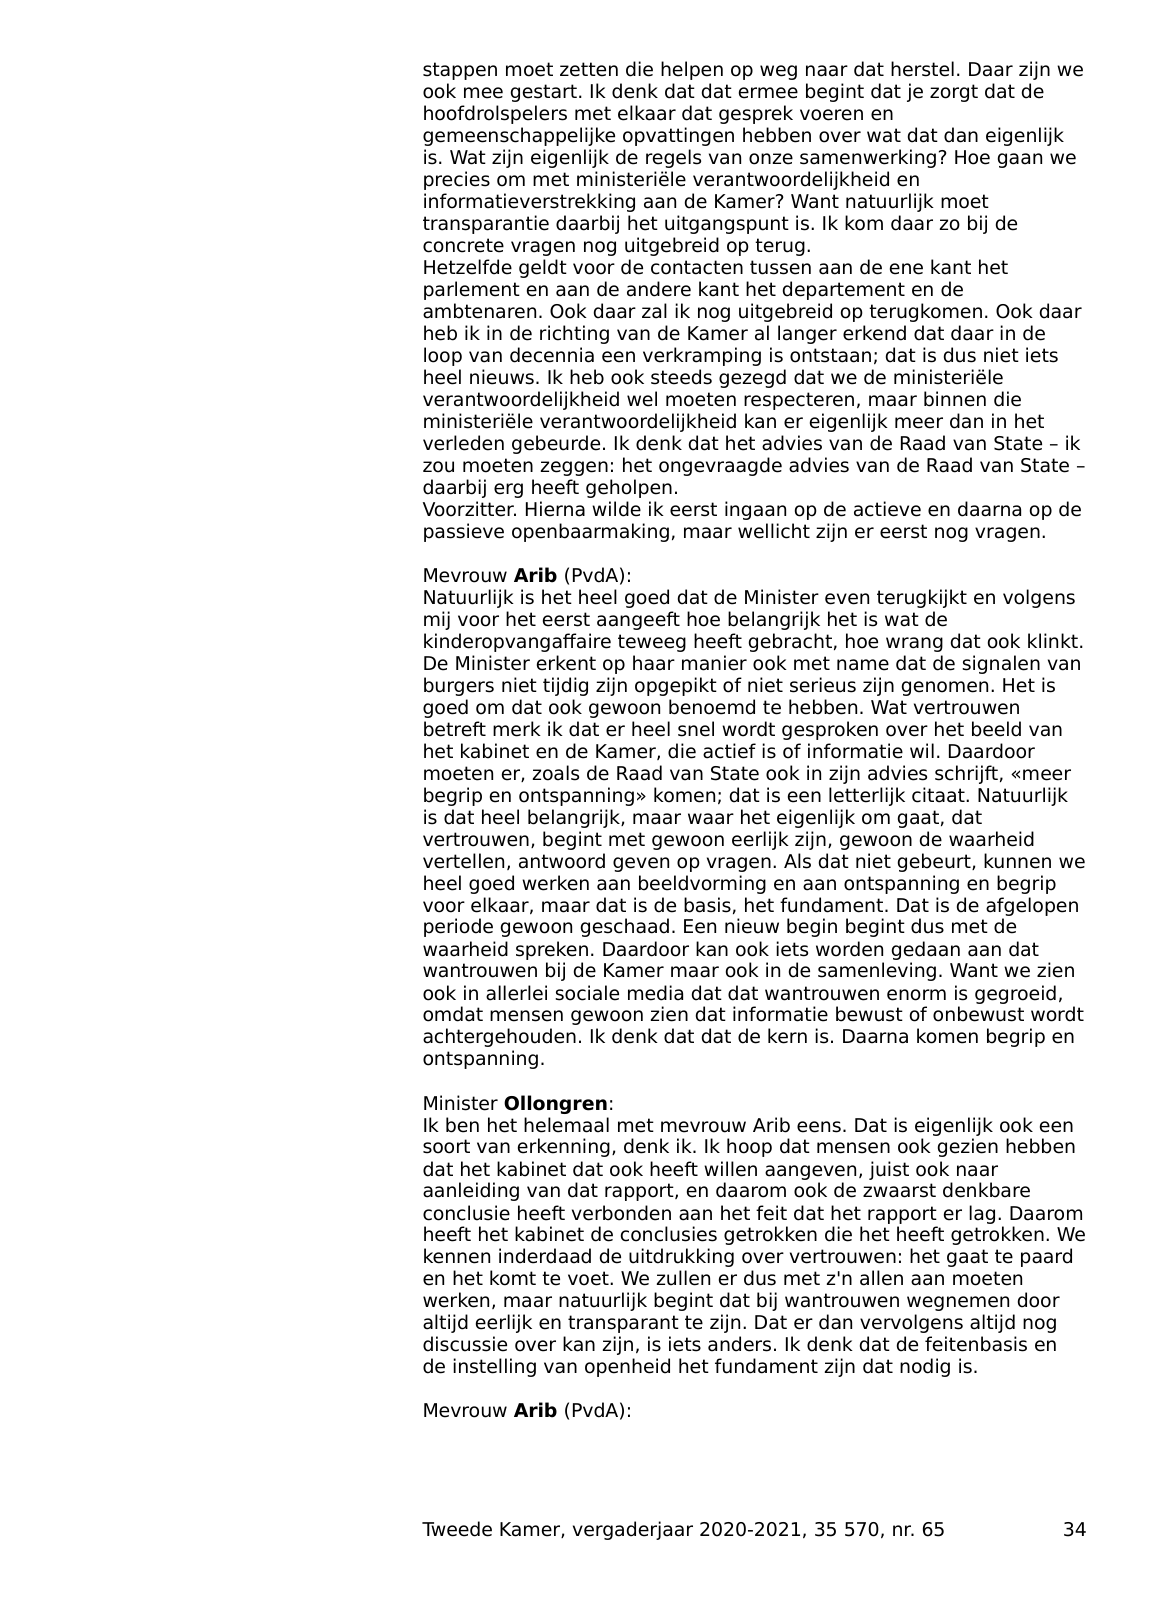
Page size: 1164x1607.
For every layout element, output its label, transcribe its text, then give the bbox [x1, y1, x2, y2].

text stappen moet zetten die helpen op weg naar dat herstel. Daar zijn we ook mee gestart. Ik denk dat dat ermee begint dat je zorgt dat de hoofdrolspelers met elkaar dat gesprek voeren en gemeenschappelijke opvattingen hebben over wat dat dan eigenlijk is. Wat zijn eigenlijk de regels van onze samenwerking? Hoe gaan we precies om met ministeriële verantwoordelijkheid en informatieverstrekking aan de Kamer? Want natuurlijk moet transparantie daarbij het uitgangspunt is. Ik kom daar zo bij de concrete vragen nog uitgebreid op terug. [422, 59, 1087, 257]
text Ik ben het helemaal met mevrouw Arib eens. Dat is eigenlijk ook een soort van erkenning, denk ik. Ik hoop dat mensen ook gezien hebben dat het kabinet dat ook heeft willen aangeven, juist ook naar aanleiding van dat rapport, en daarom ook de zwaarst denkbare conclusie heeft verbonden aan het feit dat het rapport er lag. Daarom heeft het kabinet de conclusies getrokken die het heeft getrokken. We kennen inderdaad de uitdrukking over vertrouwen: het gaat te paard en het komt te voet. We zullen er dus met z'n allen aan moeten werken, maar natuurlijk begint dat bij wantrouwen wegnemen door altijd eerlijk en transparant te zijn. Dat er dan vervolgens altijd nog discussie over kan zijn, is iets anders. Ik denk dat de feitenbasis en de instelling van openheid het fundament zijn dat nodig is. [422, 1114, 1087, 1378]
text Voorzitter. Hierna wilde ik eerst ingaan op de actieve en daarna op de passieve openbaarmaking, maar wellicht zijn er eerst nog vragen. [422, 499, 1087, 543]
text Mevrouw Arib (PvdA): [422, 1400, 1087, 1422]
text Hetzelfde geldt voor de contacten tussen aan de ene kant het parlement en aan de andere kant het departement en de ambtenaren. Ook daar zal ik nog uitgebreid op terugkomen. Ook daar heb ik in de richting van de Kamer al langer erkend dat daar in de loop van decennia een verkramping is ontstaan; dat is dus niet iets heel nieuws. Ik heb ook steeds gezegd dat we de ministeriële verantwoordelijkheid wel moeten respecteren, maar binnen die ministeriële verantwoordelijkheid kan er eigenlijk meer dan in het verleden gebeurde. Ik denk dat het advies van de Raad van State – ik zou moeten zeggen: het ongevraagde advies van de Raad van State – daarbij erg heeft geholpen. [422, 257, 1087, 499]
text Minister Ollongren: [422, 1092, 1087, 1114]
text Mevrouw Arib (PvdA): [422, 565, 1087, 587]
text Natuurlijk is het heel goed dat de Minister even terugkijkt en volgens mij voor het eerst aangeeft hoe belangrijk het is wat de kinderopvangaffaire teweeg heeft gebracht, hoe wrang dat ook klinkt. De Minister erkent op haar manier ook met name dat de signalen van burgers niet tijdig zijn opgepikt of niet serieus zijn genomen. Het is goed om dat ook gewoon benoemd te hebben. Wat vertrouwen betreft merk ik dat er heel snel wordt gesproken over het beeld van het kabinet en de Kamer, die actief is of informatie wil. Daardoor moeten er, zoals de Raad van State ook in zijn advies schrijft, «meer begrip en ontspanning» komen; dat is een letterlijk citaat. Natuurlijk is dat heel belangrijk, maar waar het eigenlijk om gaat, dat vertrouwen, begint met gewoon eerlijk zijn, gewoon de waarheid vertellen, antwoord geven op vragen. Als dat niet gebeurt, kunnen we heel goed werken aan beeldvorming en aan ontspanning en begrip voor elkaar, maar dat is de basis, het fundament. Dat is de afgelopen periode gewoon geschaad. Een nieuw begin begint dus met de waarheid spreken. Daardoor kan ook iets worden gedaan aan dat wantrouwen bij de Kamer maar ook in de samenleving. Want we zien ook in allerlei sociale media dat dat wantrouwen enorm is gegroeid, omdat mensen gewoon zien dat informatie bewust of onbewust wordt achtergehouden. Ik denk dat dat de kern is. Daarna komen begrip en ontspanning. [422, 587, 1087, 1070]
